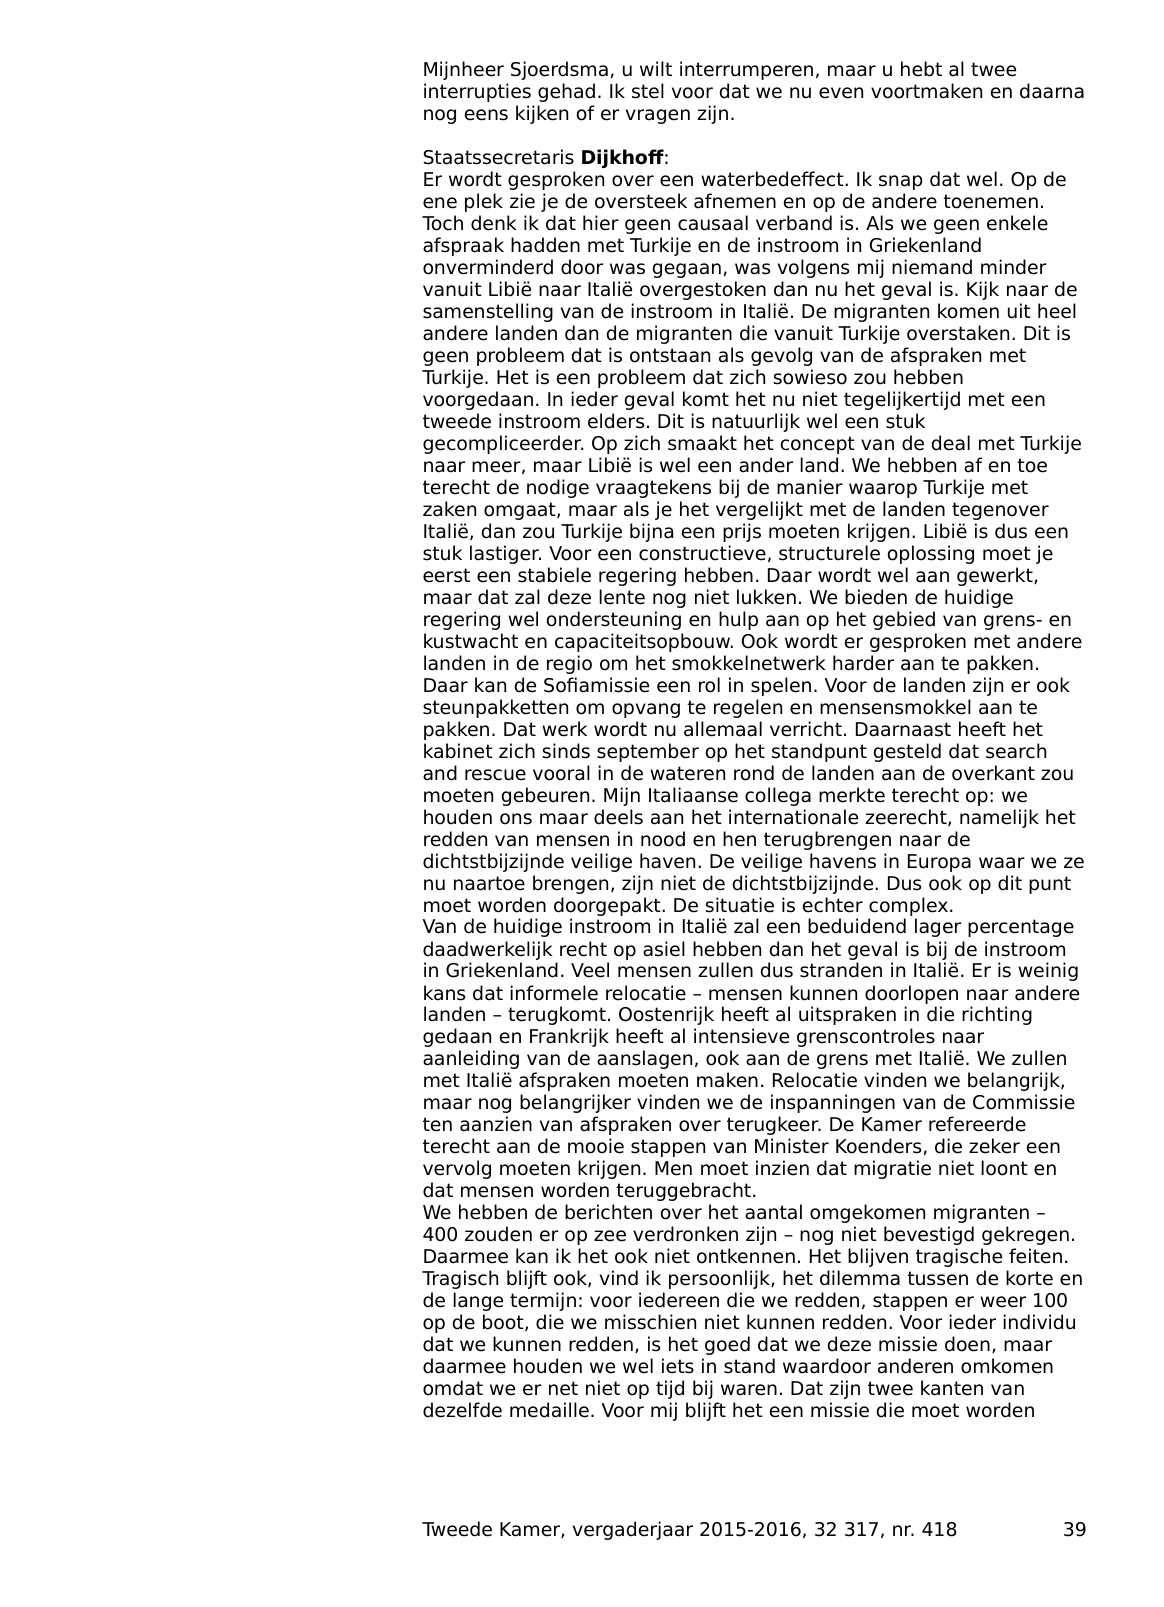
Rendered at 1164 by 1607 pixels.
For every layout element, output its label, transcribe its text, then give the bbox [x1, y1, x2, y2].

text We hebben de berichten over het aantal omgekomen migranten – 400 zouden er op zee verdronken zijn – nog niet bevestigd gekregen. Daarmee kan ik het ook niet ontkennen. Het blijven tragische feiten. Tragisch blijft ook, vind ik persoonlijk, het dilemma tussen de korte en de lange termijn: voor iedereen die we redden, stappen er weer 100 op de boot, die we misschien niet kunnen redden. Voor ieder individu dat we kunnen redden, is het goed dat we deze missie doen, maar daarmee houden we wel iets in stand waardoor anderen omkomen omdat we er net niet op tijd bij waren. Dat zijn twee kanten van dezelfde medaille. Voor mij blijft het een missie die moet worden [422, 1202, 1087, 1422]
text Van de huidige instroom in Italië zal een beduidend lager percentage daadwerkelijk recht op asiel hebben dan het geval is bij de instroom in Griekenland. Veel mensen zullen dus stranden in Italië. Er is weinig kans dat informele relocatie – mensen kunnen doorlopen naar andere landen – terugkomt. Oostenrijk heeft al uitspraken in die richting gedaan en Frankrijk heeft al intensieve grenscontroles naar aanleiding van de aanslagen, ook aan de grens met Italië. We zullen met Italië afspraken moeten maken. Relocatie vinden we belangrijk, maar nog belangrijker vinden we de inspanningen van de Commissie ten aanzien van afspraken over terugkeer. De Kamer refereerde terecht aan de mooie stappen van Minister Koenders, die zeker een vervolg moeten krijgen. Men moet inzien dat migratie niet loont en dat mensen worden teruggebracht. [422, 916, 1087, 1202]
text Mijnheer Sjoerdsma, u wilt interrumperen, maar u hebt al twee interrupties gehad. Ik stel voor dat we nu even voortmaken en daarna nog eens kijken of er vragen zijn. [422, 59, 1087, 125]
text Er wordt gesproken over een waterbedeffect. Ik snap dat wel. Op de ene plek zie je de oversteek afnemen en op de andere toenemen. Toch denk ik dat hier geen causaal verband is. Als we geen enkele afspraak hadden met Turkije en de instroom in Griekenland onverminderd door was gegaan, was volgens mij niemand minder vanuit Libië naar Italië overgestoken dan nu het geval is. Kijk naar de samenstelling van de instroom in Italië. De migranten komen uit heel andere landen dan de migranten die vanuit Turkije overstaken. Dit is geen probleem dat is ontstaan als gevolg van de afspraken met Turkije. Het is een probleem dat zich sowieso zou hebben voorgedaan. In ieder geval komt het nu niet tegelijkertijd met een tweede instroom elders. Dit is natuurlijk wel een stuk gecompliceerder. Op zich smaakt het concept van de deal met Turkije naar meer, maar Libië is wel een ander land. We hebben af en toe terecht de nodige vraagtekens bij de manier waarop Turkije met zaken omgaat, maar als je het vergelijkt met de landen tegenover Italië, dan zou Turkije bijna een prijs moeten krijgen. Libië is dus een stuk lastiger. Voor een constructieve, structurele oplossing moet je eerst een stabiele regering hebben. Daar wordt wel aan gewerkt, maar dat zal deze lente nog niet lukken. We bieden de huidige regering wel ondersteuning en hulp aan op het gebied van grens- en kustwacht en capaciteitsopbouw. Ook wordt er gesproken met andere landen in de regio om het smokkelnetwerk harder aan te pakken. Daar kan de Sofiamissie een rol in spelen. Voor de landen zijn er ook steunpakketten om opvang te regelen en mensensmokkel aan te pakken. Dat werk wordt nu allemaal verricht. Daarnaast heeft het kabinet zich sinds september op het standpunt gesteld dat search and rescue vooral in de wateren rond de landen aan de overkant zou moeten gebeuren. Mijn Italiaanse collega merkte terecht op: we houden ons maar deels aan het internationale zeerecht, namelijk het redden van mensen in nood en hen terugbrengen naar de dichtstbijzijnde veilige haven. De veilige havens in Europa waar we ze nu naartoe brengen, zijn niet de dichtstbijzijnde. Dus ook op dit punt moet worden doorgepakt. De situatie is echter complex. [422, 169, 1087, 916]
text Staatssecretaris Dijkhoff: [422, 147, 1087, 169]
